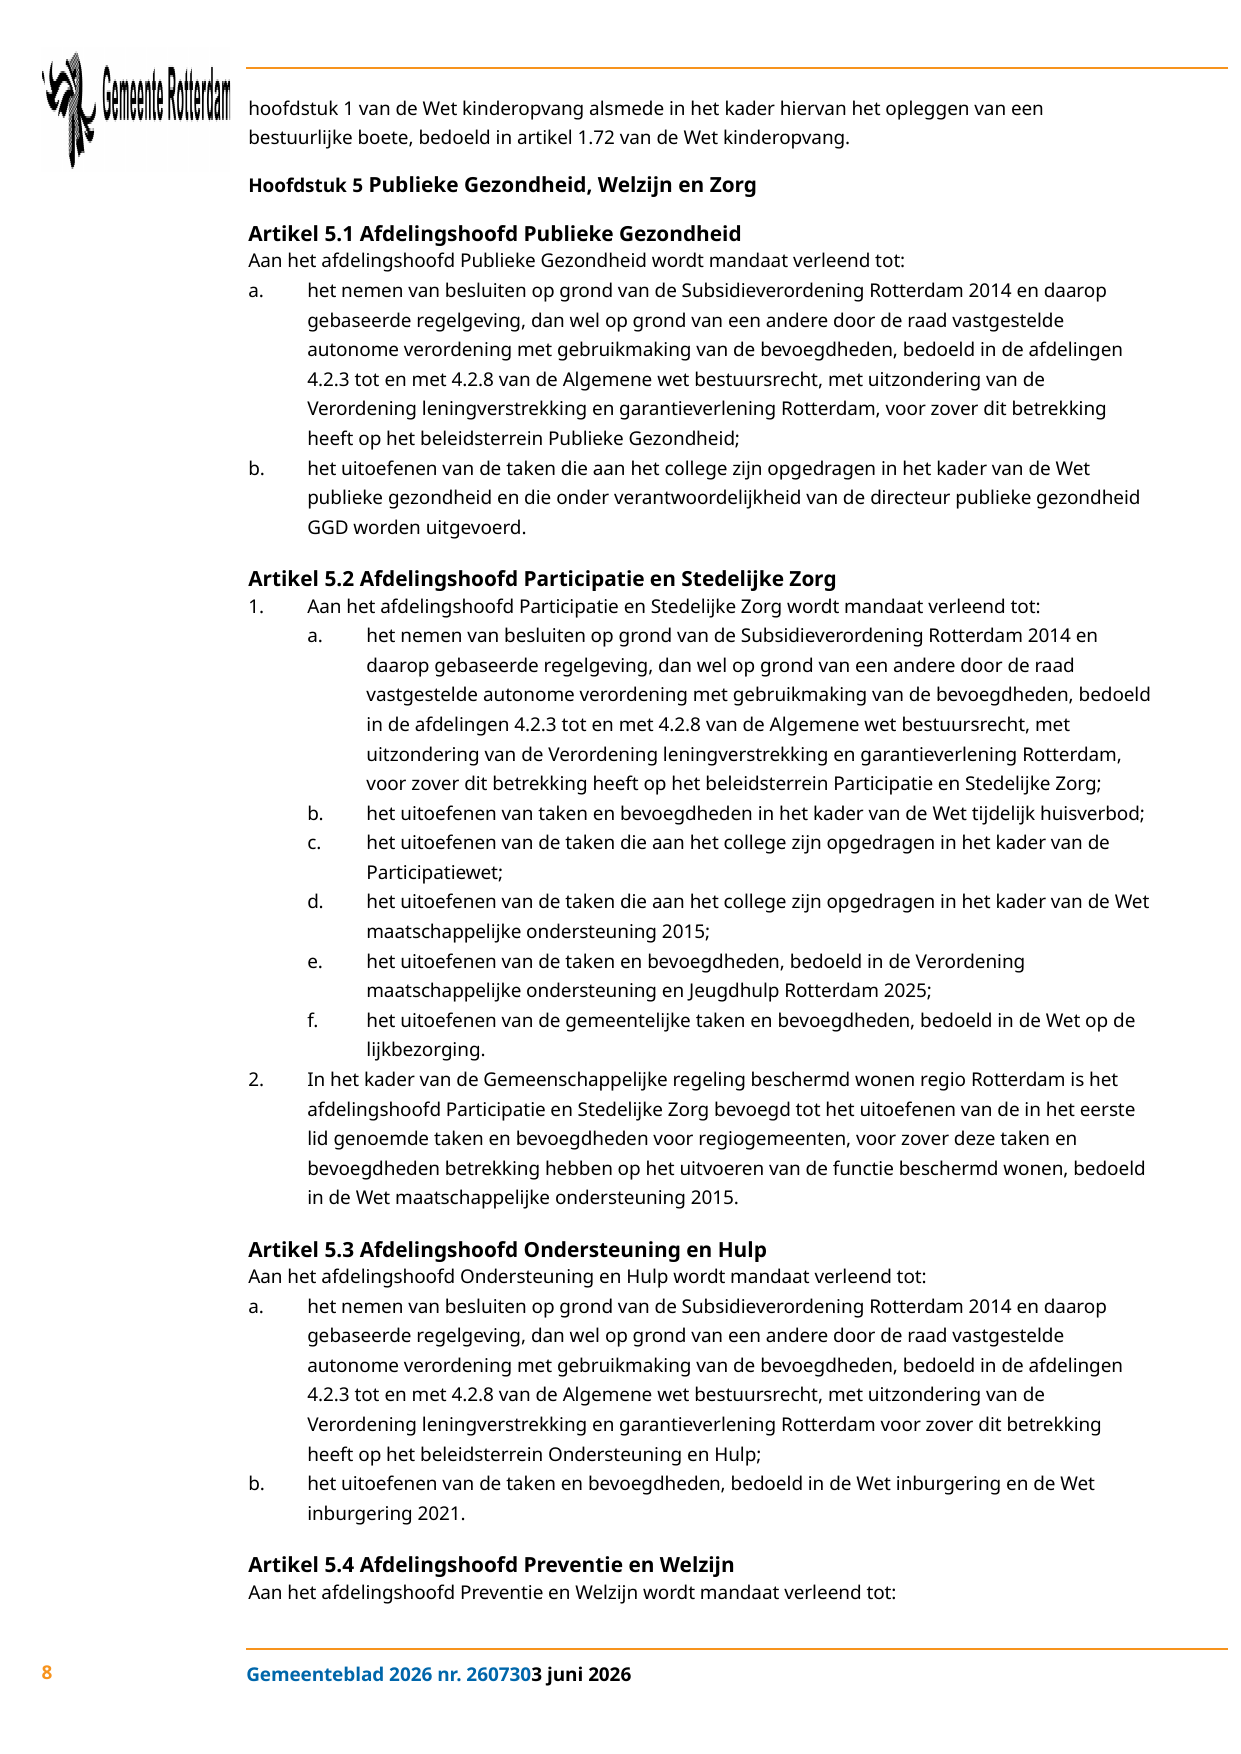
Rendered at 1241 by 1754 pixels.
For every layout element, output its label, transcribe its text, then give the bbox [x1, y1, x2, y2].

text Aan het afdelingshoofd Preventie en Welzijn wordt mandaat verleend tot: [248, 1579, 1152, 1604]
text Artikel 5.1 Afdelingshoofd Publieke Gezondheid [248, 219, 1152, 248]
text Artikel 5.4 Afdelingshoofd Preventie en Welzijn [248, 1550, 1152, 1579]
text Artikel 5.3 Afdelingshoofd Ondersteuning en Hulp [248, 1235, 1152, 1263]
list het nemen van besluiten op grond van de Subsidieverordening Rotterdam 2014 en daarop gebaseerde regelgeving, dan wel op grond van een andere door de raad vastgestelde autonome verordening met gebruikmaking van de bevoegdheden, bedoeld in de afdelingen 4.2.3 tot en met 4.2.8 van de Algemene wet bestuursrecht, met uitzondering van de Verordening leningverstrekking en garantieverlening Rotterdam, voor zover dit betrekking heeft op het beleidsterrein Participatie en Stedelijke Zorg; [307, 622, 1152, 796]
list het uitoefenen van de taken die aan het college zijn opgedragen in het kader van de Participatiewet; [307, 829, 1152, 885]
list het nemen van besluiten op grond van de Subsidieverordening Rotterdam 2014 en daarop gebaseerde regelgeving, dan wel op grond van een andere door de raad vastgestelde autonome verordening met gebruikmaking van de bevoegdheden, bedoeld in de afdelingen 4.2.3 tot en met 4.2.8 van de Algemene wet bestuursrecht, met uitzondering van de Verordening leningverstrekking en garantieverlening Rotterdam voor zover dit betrekking heeft op het beleidsterrein Ondersteuning en Hulp; [248, 1293, 1152, 1467]
text Aan het afdelingshoofd Ondersteuning en Hulp wordt mandaat verleend tot: [248, 1263, 1152, 1289]
list het uitoefenen van de taken die aan het college zijn opgedragen in het kader van de Wet maatschappelijke ondersteuning 2015; [307, 889, 1152, 944]
picture [41, 47, 231, 172]
list het nemen van besluiten op grond van de Subsidieverordening Rotterdam 2014 en daarop gebaseerde regelgeving, dan wel op grond van een andere door de raad vastgestelde autonome verordening met gebruikmaking van de bevoegdheden, bedoeld in de afdelingen 4.2.3 tot en met 4.2.8 van de Algemene wet bestuursrecht, met uitzondering van de Verordening leningverstrekking en garantieverlening Rotterdam, voor zover dit betrekking heeft op het beleidsterrein Publieke Gezondheid; [248, 277, 1152, 451]
list het uitoefenen van de taken en bevoegdheden, bedoeld in de Wet inburgering en de Wet inburgering 2021. [248, 1470, 1152, 1526]
text Artikel 5.2 Afdelingshoofd Participatie en Stedelijke Zorg [248, 564, 1152, 593]
list het uitoefenen van de gemeentelijke taken en bevoegdheden, bedoeld in de Wet op de lijkbezorging. [307, 1007, 1152, 1062]
list het uitoefenen van de taken en bevoegdheden, bedoeld in de Verordening maatschappelijke ondersteuning en Jeugdhulp Rotterdam 2025; [307, 948, 1152, 1003]
text Hoofdstuk 5 Publieke Gezondheid, Welzijn en Zorg [248, 170, 1152, 198]
list Aan het afdelingshoofd Participatie en Stedelijke Zorg wordt mandaat verleend tot: [248, 593, 1152, 618]
list het uitoefenen van taken en bevoegdheden in het kader van de Wet tijdelijk huisverbod; [307, 800, 1152, 826]
text Aan het afdelingshoofd Publieke Gezondheid wordt mandaat verleend tot: [248, 248, 1152, 273]
list In het kader van de Gemeenschappelijke regeling beschermd wonen regio Rotterdam is het afdelingshoofd Participatie en Stedelijke Zorg bevoegd tot het uitoefenen van de in het eerste lid genoemde taken en bevoegdheden voor regiogemeenten, voor zover deze taken en bevoegdheden betrekking hebben op het uitvoeren van de functie beschermd wonen, bedoeld in de Wet maatschappelijke ondersteuning 2015. [248, 1066, 1152, 1210]
text hoofdstuk 1 van de Wet kinderopvang alsmede in het kader hiervan het opleggen van een bestuurlijke boete, bedoeld in artikel 1.72 van de Wet kinderopvang. [248, 95, 1152, 150]
list het uitoefenen van de taken die aan het college zijn opgedragen in het kader van de Wet publieke gezondheid en die onder verantwoordelijkheid van de directeur publieke gezondheid GGD worden uitgevoerd. [248, 455, 1152, 540]
